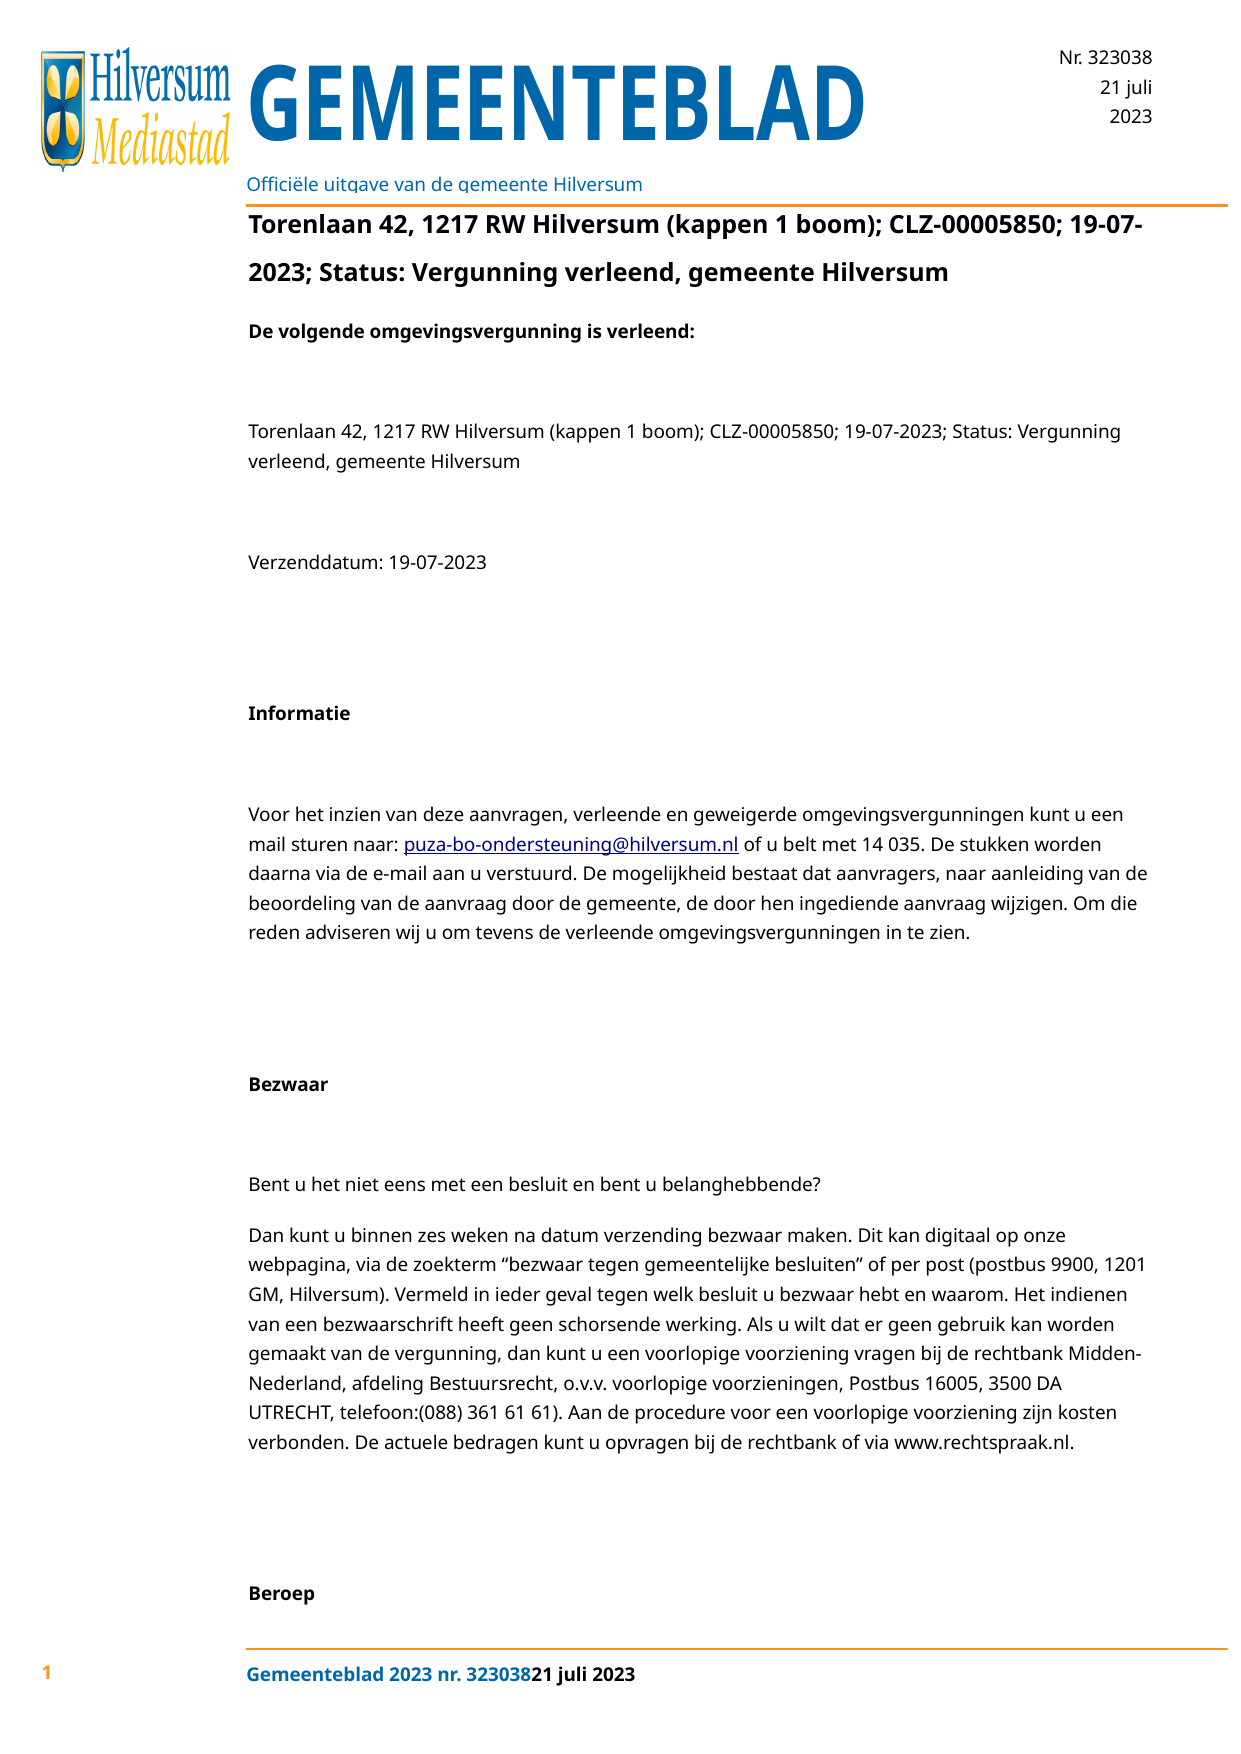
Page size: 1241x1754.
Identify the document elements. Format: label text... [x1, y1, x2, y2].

text Bent u het niet eens met een besluit en bent u belanghebbende? [248, 1172, 1152, 1197]
text Voor het inzien van deze aanvragen, verleende en geweigerde omgevingsvergunningen kunt u een mail sturen naar: puza-bo-ondersteuning@hilversum.nl of u belt met 14 035. De stukken worden daarna via de e-mail aan u verstuurd. De mogelijkheid bestaat dat aanvragers, naar aanleiding van de beoordeling van de aanvraag door de gemeente, de door hen ingediende aanvraag wijzigen. Om die reden adviseren wij u om tevens de verleende omgevingsvergunningen in te zien. [248, 801, 1152, 945]
text Verzenddatum: 19-07-2023 [248, 549, 1152, 575]
text Informatie [248, 700, 1152, 726]
text Beroep [248, 1580, 1152, 1606]
text Bezwaar [248, 1071, 1152, 1097]
picture [41, 47, 231, 172]
text Dan kunt u binnen zes weken na datum verzending bezwaar maken. Dit kan digitaal op onze webpagina, via de zoekterm “bezwaar tegen gemeentelijke besluiten” of per post (postbus 9900, 1201 GM, Hilversum). Vermeld in ieder geval tegen welk besluit u bezwaar hebt en waarom. Het indienen van een bezwaarschrift heeft geen schorsende werking. Als u wilt dat er geen gebruik kan worden gemaakt van de vergunning, dan kunt u een voorlopige voorziening vragen bij de rechtbank Midden-Nederland, afdeling Bestuursrecht, o.v.v. voorlopige voorzieningen, Postbus 16005, 3500 DA UTRECHT, telefoon:(088) 361 61 61). Aan de procedure voor een voorlopige voorziening zijn kosten verbonden. De actuele bedragen kunt u opvragen bij de rechtbank of via www.rechtspraak.nl. [248, 1222, 1152, 1455]
text Torenlaan 42, 1217 RW Hilversum (kappen 1 boom); CLZ-00005850; 19-07-2023; Status: Vergunning verleend, gemeente Hilversum [248, 419, 1152, 474]
text De volgende omgevingsvergunning is verleend: [248, 318, 1152, 344]
text Torenlaan 42, 1217 RW Hilversum (kappen 1 boom); CLZ-00005850; 19-07-2023; Status: Vergunning verleend, gemeente Hilversum [248, 207, 1152, 288]
